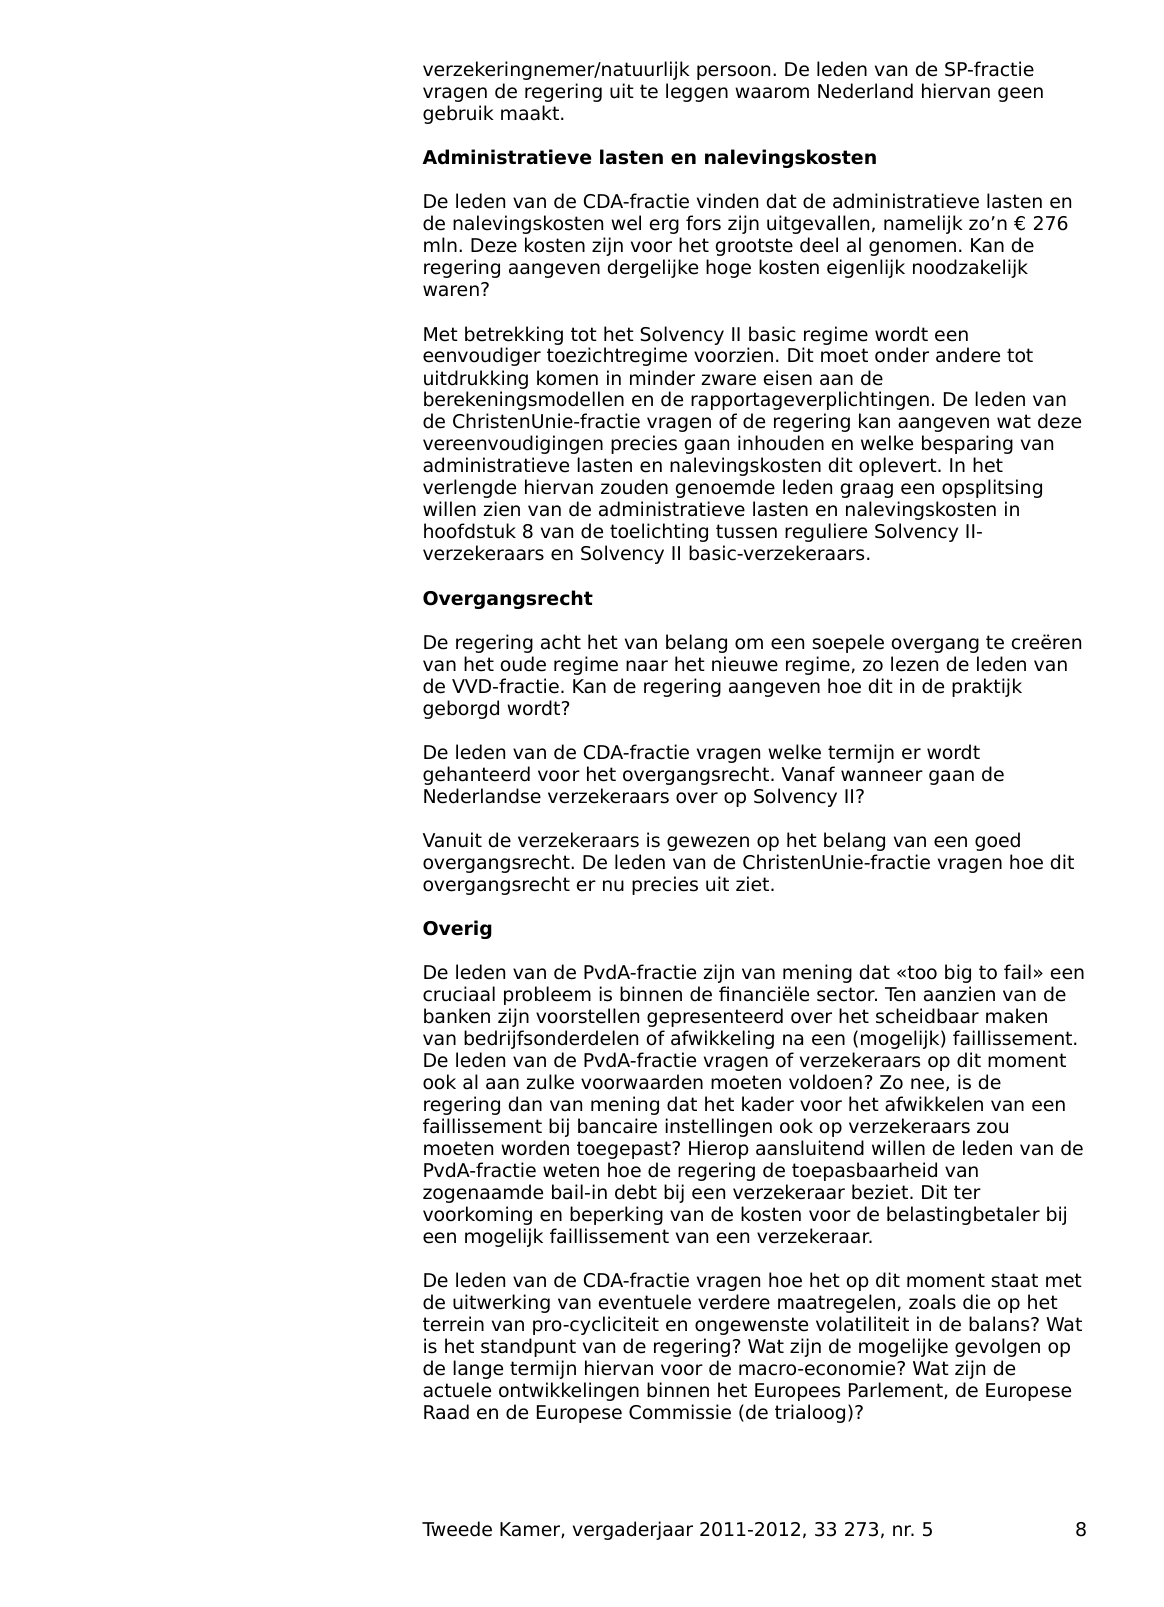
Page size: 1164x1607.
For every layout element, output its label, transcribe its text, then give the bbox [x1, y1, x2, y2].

subtitle Administratieve lasten en nalevingskosten [422, 147, 1087, 169]
text Met betrekking tot het Solvency II basic regime wordt een eenvoudiger toezichtregime voorzien. Dit moet onder andere tot uitdrukking komen in minder zware eisen aan de berekeningsmodellen en de rapportageverplichtingen. De leden van de ChristenUnie-fractie vragen of de regering kan aangeven wat deze vereenvoudigingen precies gaan inhouden en welke besparing van administratieve lasten en nalevingskosten dit oplevert. In het verlengde hiervan zouden genoemde leden graag een opsplitsing willen zien van de administratieve lasten en nalevingskosten in hoofdstuk 8 van de toelichting tussen reguliere Solvency II-verzekeraars en Solvency II basic-verzekeraars. [422, 323, 1087, 565]
text Vanuit de verzekeraars is gewezen op het belang van een goed overgangsrecht. De leden van de ChristenUnie-fractie vragen hoe dit overgangsrecht er nu precies uit ziet. [422, 830, 1087, 896]
text De leden van de CDA-fractie vinden dat de administratieve lasten en de nalevingskosten wel erg fors zijn uitgevallen, namelijk zo’n € 276 mln. Deze kosten zijn voor het grootste deel al genomen. Kan de regering aangeven dergelijke hoge kosten eigenlijk noodzakelijk waren? [422, 191, 1087, 301]
subtitle Overgangsrecht [422, 587, 1087, 609]
text verzekeringnemer/natuurlijk persoon. De leden van de SP-fractie vragen de regering uit te leggen waarom Nederland hiervan geen gebruik maakt. [422, 59, 1087, 125]
subtitle Overig [422, 918, 1087, 940]
text De leden van de CDA-fractie vragen welke termijn er wordt gehanteerd voor het overgangsrecht. Vanaf wanneer gaan de Nederlandse verzekeraars over op Solvency II? [422, 742, 1087, 808]
text De regering acht het van belang om een soepele overgang te creëren van het oude regime naar het nieuwe regime, zo lezen de leden van de VVD-fractie. Kan de regering aangeven hoe dit in de praktijk geborgd wordt? [422, 632, 1087, 719]
text De leden van de CDA-fractie vragen hoe het op dit moment staat met de uitwerking van eventuele verdere maatregelen, zoals die op het terrein van pro-cycliciteit en ongewenste volatiliteit in de balans? Wat is het standpunt van de regering? Wat zijn de mogelijke gevolgen op de lange termijn hiervan voor de macro-economie? Wat zijn de actuele ontwikkelingen binnen het Europees Parlement, de Europese Raad en de Europese Commissie (de trialoog)? [422, 1270, 1087, 1424]
text De leden van de PvdA-fractie zijn van mening dat «too big to fail» een cruciaal probleem is binnen de financiële sector. Ten aanzien van de banken zijn voorstellen gepresenteerd over het scheidbaar maken van bedrijfsonderdelen of afwikkeling na een (mogelijk) faillissement. De leden van de PvdA-fractie vragen of verzekeraars op dit moment ook al aan zulke voorwaarden moeten voldoen? Zo nee, is de regering dan van mening dat het kader voor het afwikkelen van een faillissement bij bancaire instellingen ook op verzekeraars zou moeten worden toegepast? Hierop aansluitend willen de leden van de PvdA-fractie weten hoe de regering de toepasbaarheid van zogenaamde bail-in debt bij een verzekeraar beziet. Dit ter voorkoming en beperking van de kosten voor de belastingbetaler bij een mogelijk faillissement van een verzekeraar. [422, 962, 1087, 1248]
